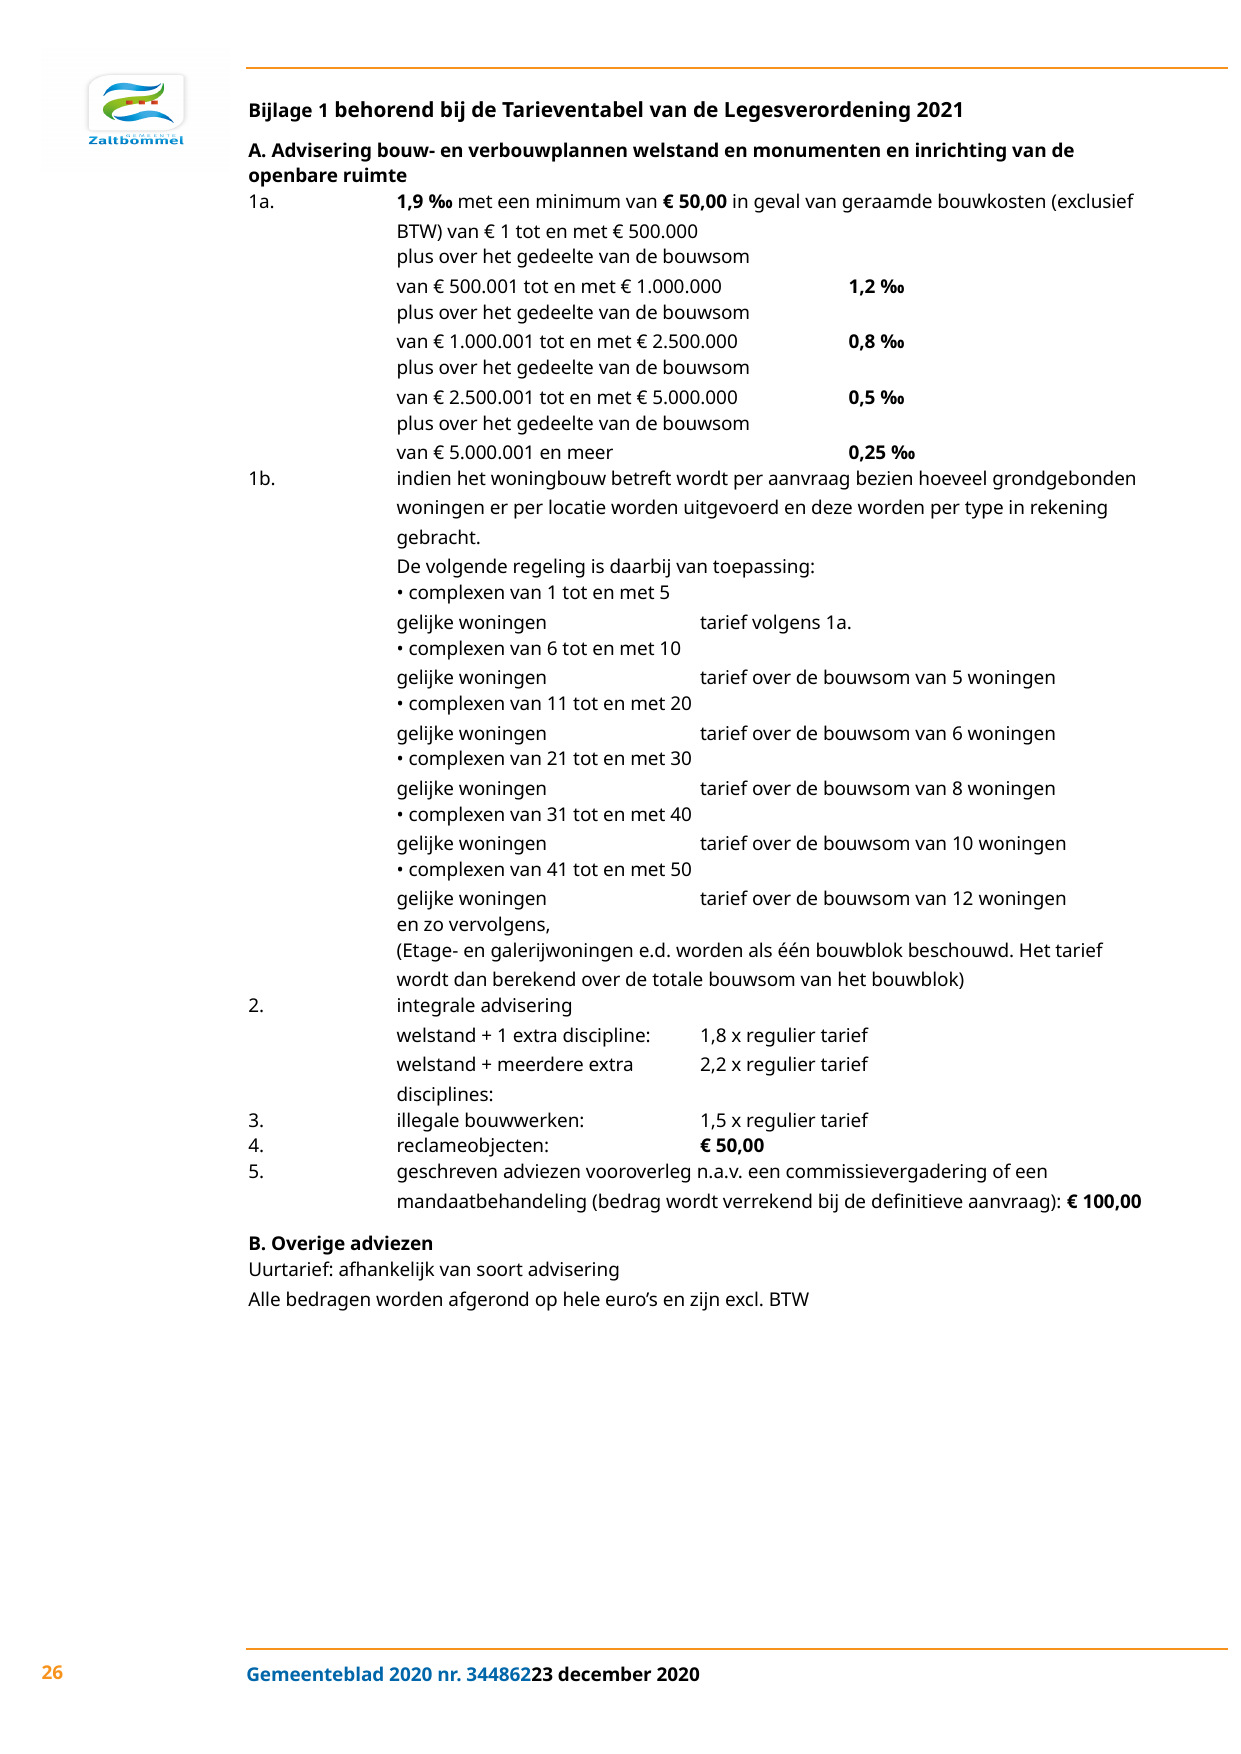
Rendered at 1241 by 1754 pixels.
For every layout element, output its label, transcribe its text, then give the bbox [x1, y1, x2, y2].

table_cell en zo vervolgens, [396, 911, 700, 937]
table_cell • complexen van 41 tot en met 50 gelijke woningen [396, 856, 700, 911]
table_cell plus over het gedeelte van de bouwsom van € 500.001 tot en met € 1.000.000 [396, 244, 848, 299]
text Uurtarief: afhankelijk van soort advisering [248, 1256, 1152, 1282]
table_cell 2. [248, 993, 396, 1107]
table_cell [248, 354, 396, 410]
table_cell 5. [248, 1158, 396, 1214]
table_cell tarief over de bouwsom van 6 woningen [700, 690, 1152, 745]
table_cell tarief over de bouwsom van 10 woningen [700, 801, 1152, 856]
table_cell 1,2 ‰ [848, 244, 1152, 299]
table_cell 0,5 ‰ [848, 354, 1152, 410]
table_header 1a. [248, 189, 396, 244]
table_cell [700, 911, 1152, 937]
table_cell plus over het gedeelte van de bouwsom van € 1.000.001 tot en met € 2.500.000 [396, 299, 848, 354]
table_cell tarief volgens 1a. [700, 580, 1152, 635]
table_cell [248, 856, 396, 911]
table_cell • complexen van 1 tot en met 5 gelijke woningen [396, 580, 700, 635]
table_cell • complexen van 11 tot en met 20 gelijke woningen [396, 690, 700, 745]
table_cell [248, 244, 396, 299]
table_cell reclameobjecten: [396, 1133, 700, 1158]
text Alle bedragen worden afgerond op hele euro’s en zijn excl. BTW [248, 1286, 1152, 1311]
table_cell indien het woningbouw betreft wordt per aanvraag bezien hoeveel grondgebonden woningen er per locatie worden uitgevoerd en deze worden per type in rekening gebracht. De volgende regeling is daarbij van toepassing: [396, 465, 1152, 579]
table_cell [248, 690, 396, 745]
table_cell [248, 801, 396, 856]
text A. Advisering bouw- en verbouwplannen welstand en monumenten en inrichting van de openbare ruimte [248, 137, 1152, 188]
table_cell • complexen van 6 tot en met 10 gelijke woningen [396, 635, 700, 690]
text Bijlage 1 behorend bij de Tarieventabel van de Legesverordening 2021 [248, 95, 1152, 123]
picture [41, 47, 231, 172]
table_cell [248, 911, 396, 937]
table_cell € 50,00 [700, 1133, 1152, 1158]
table_cell [248, 580, 396, 635]
table_cell 4. [248, 1133, 396, 1158]
table_cell 1b. [248, 465, 396, 579]
table_cell geschreven adviezen vooroverleg n.a.v. een commissievergadering of een mandaatbehandeling (bedrag wordt verrekend bij de definitieve aanvraag): € 100,00 [396, 1158, 1152, 1214]
table_cell [248, 410, 396, 465]
table_cell tarief over de bouwsom van 5 woningen [700, 635, 1152, 690]
table_cell illegale bouwwerken: [396, 1107, 700, 1133]
table_cell [248, 635, 396, 690]
table_cell 0,25 ‰ [848, 410, 1152, 465]
text B. Overige adviezen [248, 1230, 1152, 1256]
table_cell [248, 937, 396, 992]
table_cell [248, 745, 396, 801]
table_cell tarief over de bouwsom van 12 woningen [700, 856, 1152, 911]
table_cell (Etage- en galerijwoningen e.d. worden als één bouwblok beschouwd. Het tarief wordt dan berekend over de totale bouwsom van het bouwblok) [396, 937, 1152, 992]
table_cell • complexen van 21 tot en met 30 gelijke woningen [396, 745, 700, 801]
table_cell [248, 299, 396, 354]
table_cell integrale advisering welstand + 1 extra discipline: welstand + meerdere extra disciplines: [396, 993, 700, 1107]
table_cell • complexen van 31 tot en met 40 gelijke woningen [396, 801, 700, 856]
table_cell tarief over de bouwsom van 8 woningen [700, 745, 1152, 801]
table_cell 1,5 x regulier tarief [700, 1107, 1152, 1133]
table_header 1,9 ‰ met een minimum van € 50,00 in geval van geraamde bouwkosten (exclusief BTW) van € 1 tot en met € 500.000 [396, 189, 1152, 244]
table_cell plus over het gedeelte van de bouwsom van € 2.500.001 tot en met € 5.000.000 [396, 354, 848, 410]
table_cell 1,8 x regulier tarief 2,2 x regulier tarief [700, 993, 1152, 1107]
table_cell plus over het gedeelte van de bouwsom van € 5.000.001 en meer [396, 410, 848, 465]
table_cell 0,8 ‰ [848, 299, 1152, 354]
table_cell 3. [248, 1107, 396, 1133]
